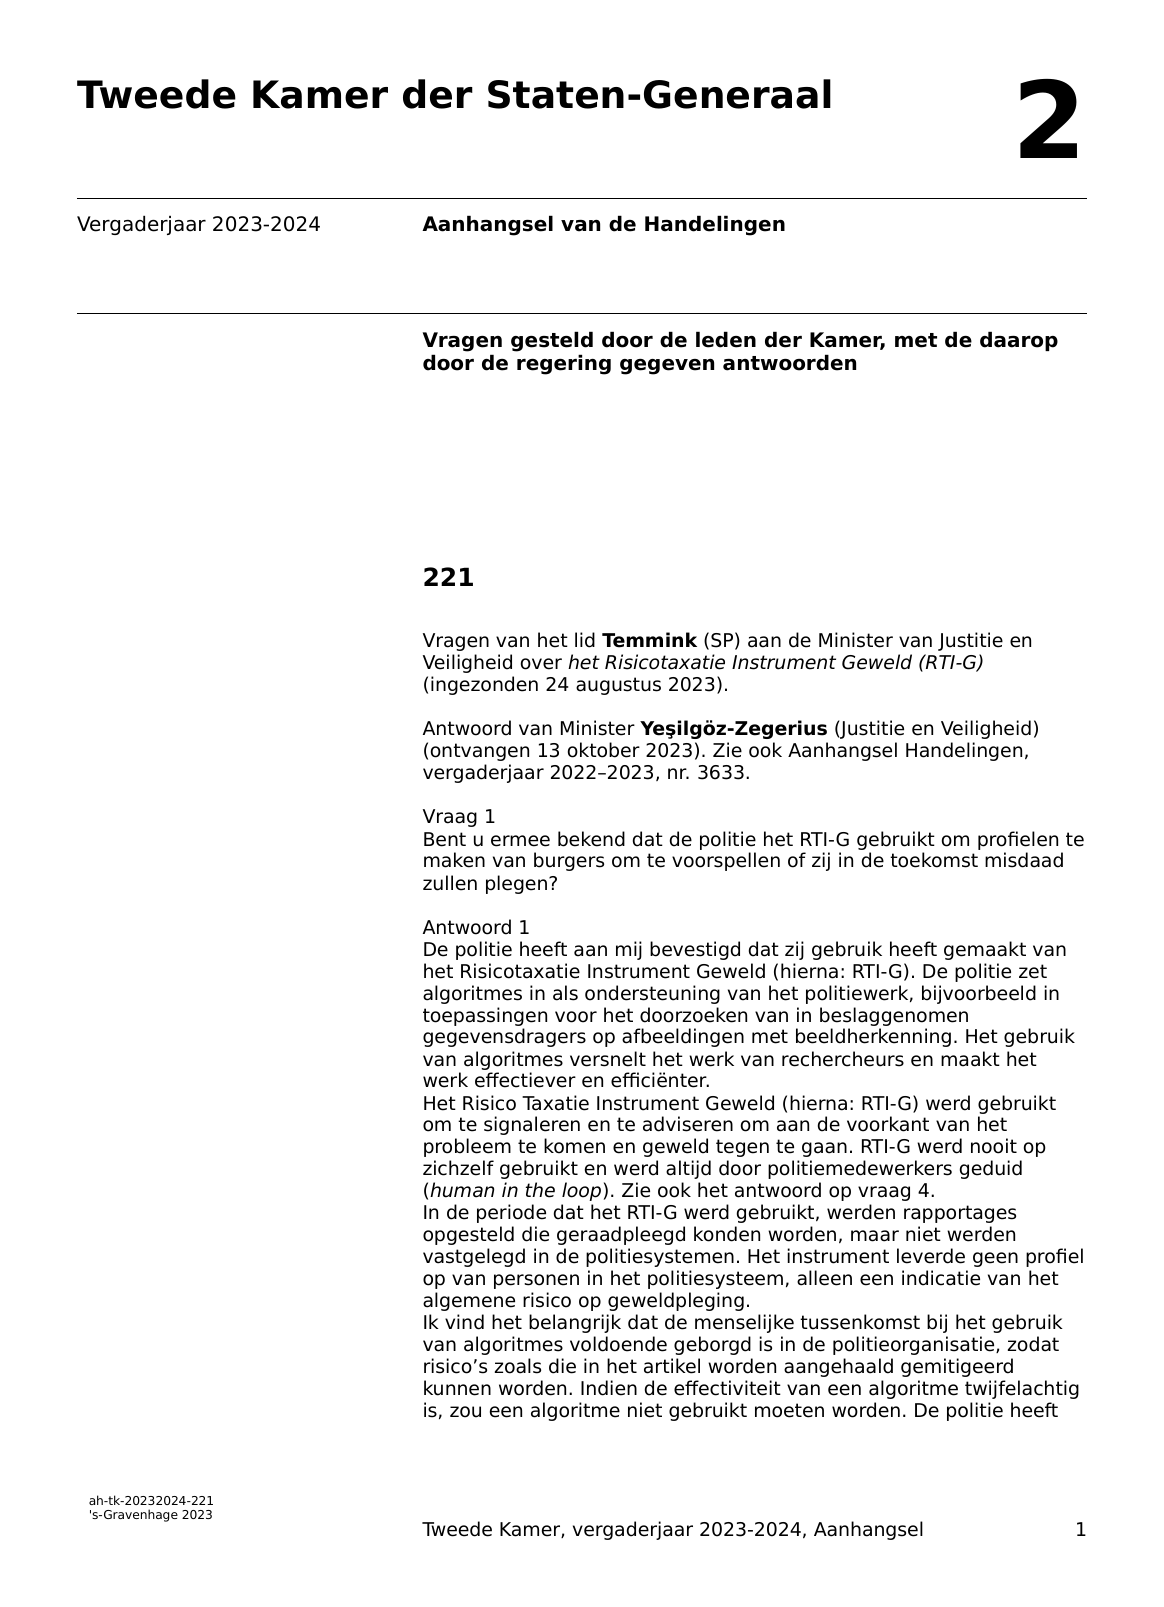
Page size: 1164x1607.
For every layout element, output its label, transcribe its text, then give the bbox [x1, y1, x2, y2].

table_cell Vergaderjaar 2023-2024 [77, 199, 422, 313]
table_cell Vragen gesteld door de leden der Kamer, met de daarop door de regering gegeven antwoorden [422, 314, 1087, 375]
text Vragen van het lid Temmink (SP) aan de Minister van Justitie en Veiligheid over het Risicotaxatie Instrument Geweld (RTI-G) (ingezonden 24 augustus 2023). [422, 630, 1087, 696]
table_header 2 [886, 59, 1087, 198]
text Antwoord 1 [422, 917, 1087, 938]
text Bent u ermee bekend dat de politie het RTI-G gebruikt om profielen te maken van burgers om te voorspellen of zij in de toekomst misdaad zullen plegen? [422, 828, 1087, 894]
text Ik vind het belangrijk dat de menselijke tussenkomst bij het gebruik van algoritmes voldoende geborgd is in de politieorganisatie, zodat risico’s zoals die in het artikel worden aangehaald gemitigeerd kunnen worden. Indien de effectiviteit van een algoritme twijfelachtig is, zou een algoritme niet gebruikt moeten worden. De politie heeft [422, 1312, 1087, 1422]
text Vraag 1 [422, 806, 1087, 828]
text Antwoord van Minister Yeşilgöz-Zegerius (Justitie en Veiligheid) (ontvangen 13 oktober 2023). Zie ook Aanhangsel Handelingen, vergaderjaar 2022–2023, nr. 3633. [422, 718, 1087, 784]
text De politie heeft aan mij bevestigd dat zij gebruik heeft gemaakt van het Risicotaxatie Instrument Geweld (hierna: RTI-G). De politie zet algoritmes in als ondersteuning van het politiewerk, bijvoorbeeld in toepassingen voor het doorzoeken van in beslaggenomen gegevensdragers op afbeeldingen met beeldherkenning. Het gebruik van algoritmes versnelt het werk van rechercheurs en maakt het werk effectiever en efficiënter. [422, 938, 1087, 1092]
text 221 [422, 563, 1087, 592]
text ah-tk-20232024-221 [88, 1494, 323, 1508]
table_cell Aanhangsel van de Handelingen [422, 199, 1087, 313]
text Het Risico Taxatie Instrument Geweld (hierna: RTI-G) werd gebruikt om te signaleren en te adviseren om aan de voorkant van het probleem te komen en geweld tegen te gaan. RTI-G werd nooit op zichzelf gebruikt en werd altijd door politiemedewerkers geduid (human in the loop). Zie ook het antwoord op vraag 4. [422, 1092, 1087, 1202]
text In de periode dat het RTI-G werd gebruikt, werden rapportages opgesteld die geraadpleegd konden worden, maar niet werden vastgelegd in de politiesystemen. Het instrument leverde geen profiel op van personen in het politiesysteem, alleen een indicatie van het algemene risico op geweldpleging. [422, 1202, 1087, 1312]
text 's-Gravenhage 2023 [88, 1508, 323, 1522]
table_header Tweede Kamer der Staten-Generaal [77, 59, 886, 198]
table_cell [77, 314, 422, 375]
